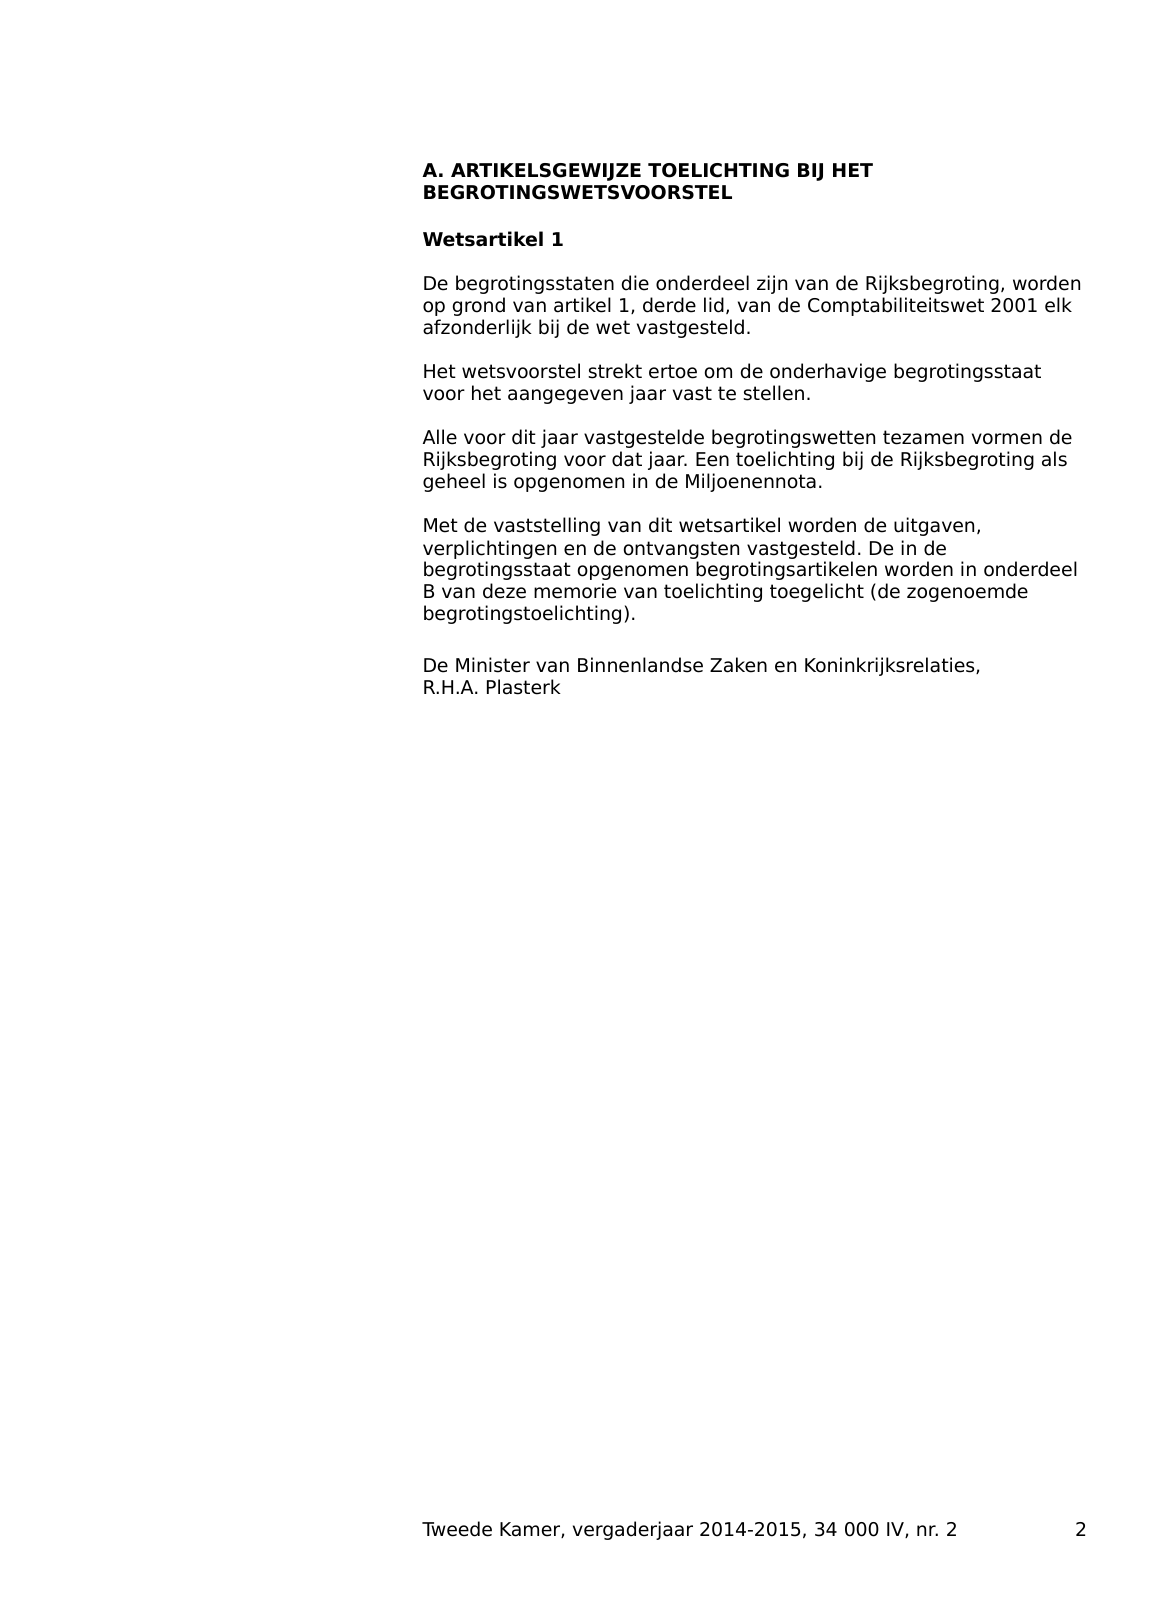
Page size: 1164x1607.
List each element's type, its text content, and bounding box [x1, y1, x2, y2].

subtitle A. ARTIKELSGEWIJZE TOELICHTING BIJ HET BEGROTINGSWETSVOORSTEL [422, 160, 1087, 204]
text Met de vaststelling van dit wetsartikel worden de uitgaven, verplichtingen en de ontvangsten vastgesteld. De in de begrotingsstaat opgenomen begrotingsartikelen worden in onderdeel B van deze memorie van toelichting toegelicht (de zogenoemde begrotingstoelichting). [422, 515, 1087, 625]
subtitle Wetsartikel 1 [422, 229, 1087, 251]
text Het wetsvoorstel strekt ertoe om de onderhavige begrotingsstaat voor het aangegeven jaar vast te stellen. [422, 361, 1087, 405]
text Alle voor dit jaar vastgestelde begrotingswetten tezamen vormen de Rijksbegroting voor dat jaar. Een toelichting bij de Rijksbegroting als geheel is opgenomen in de Miljoenennota. [422, 427, 1087, 493]
text De begrotingsstaten die onderdeel zijn van de Rijksbegroting, worden op grond van artikel 1, derde lid, van de Comptabiliteitswet 2001 elk afzonderlijk bij de wet vastgesteld. [422, 273, 1087, 339]
text De Minister van Binnenlandse Zaken en Koninkrijksrelaties, R.H.A. Plasterk [422, 655, 1087, 699]
